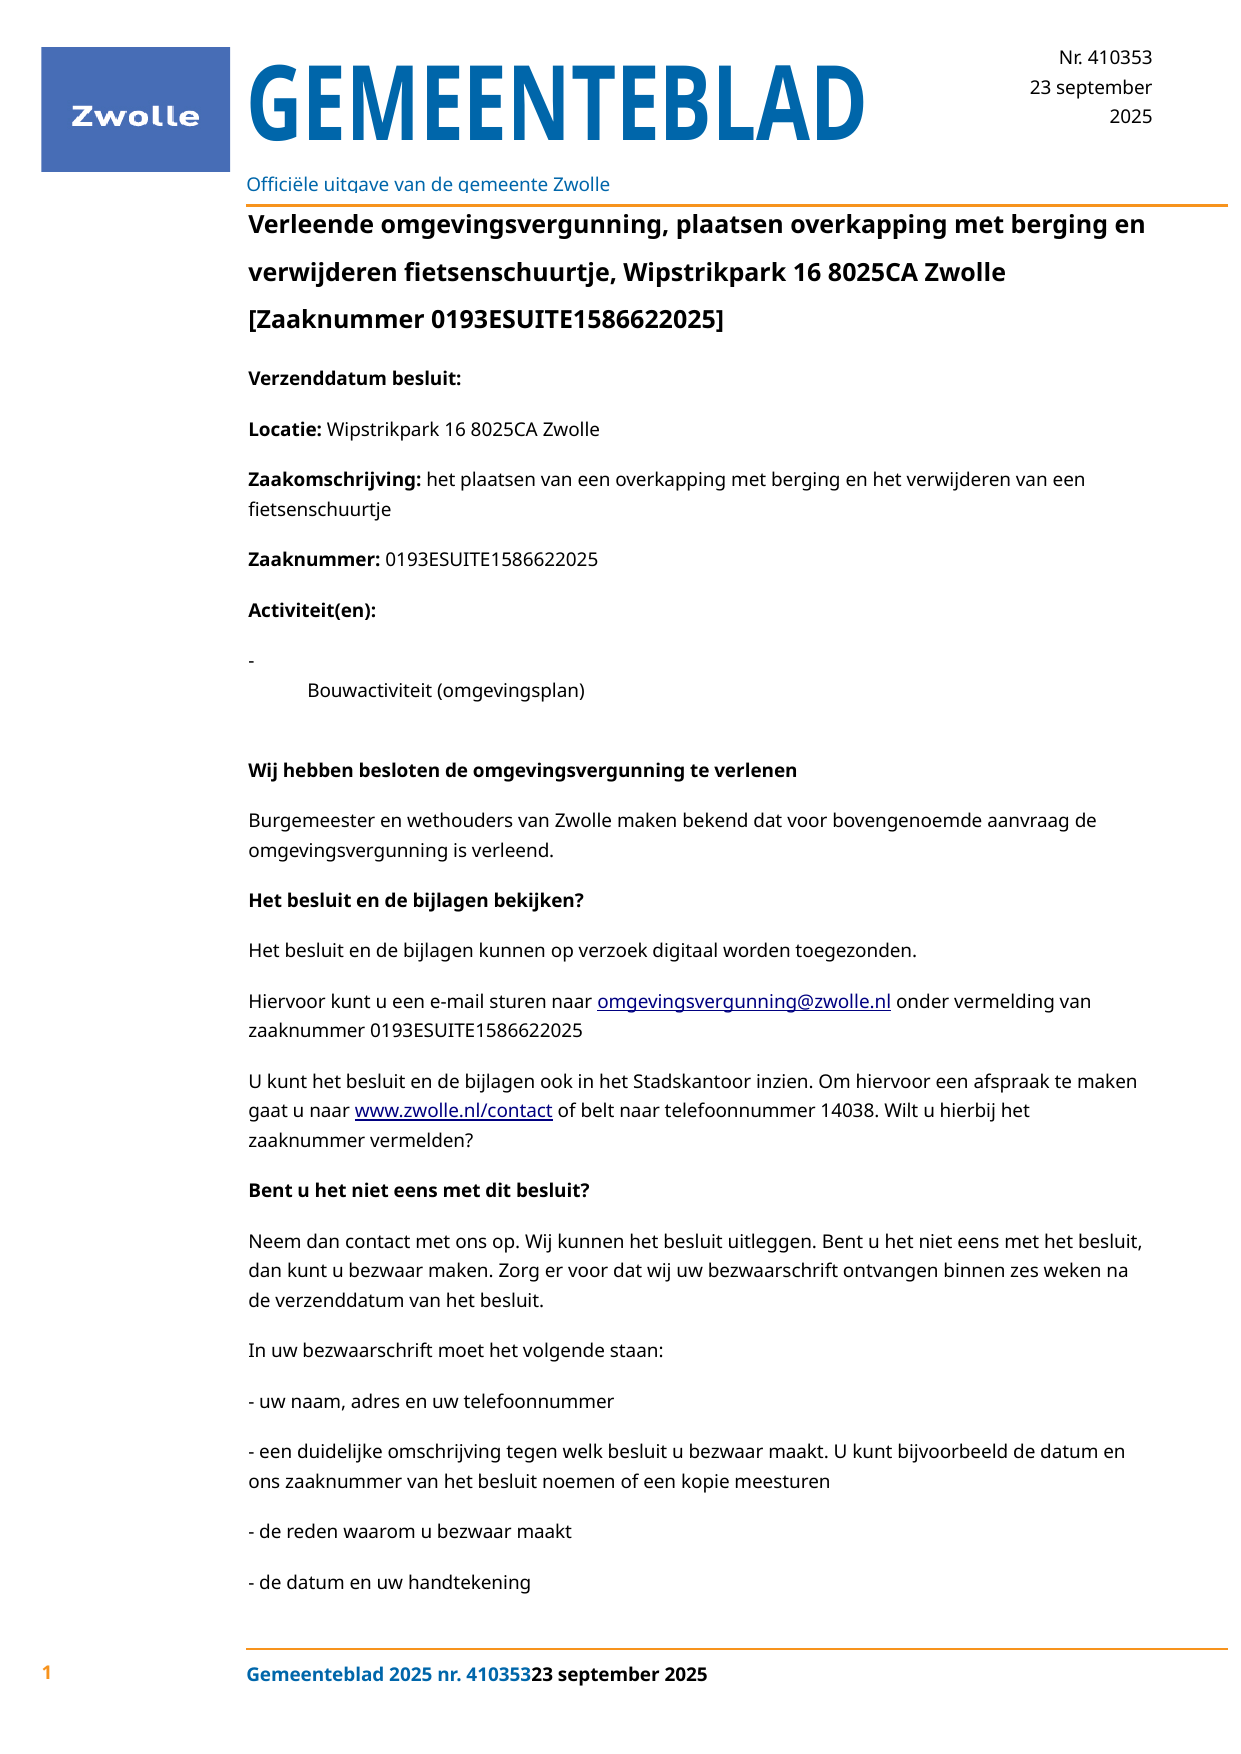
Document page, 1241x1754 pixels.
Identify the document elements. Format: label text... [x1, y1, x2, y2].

text Burgemeester en wethouders van Zwolle maken bekend dat voor bovengenoemde aanvraag de omgevingsvergunning is verleend. [248, 807, 1152, 862]
text Zaaknummer: 0193ESUITE1586622025 [248, 546, 1152, 572]
text Verzenddatum besluit: [248, 366, 1152, 391]
text Zaakomschrijving: het plaatsen van een overkapping met berging en het verwijderen van een fietsenschuurtje [248, 466, 1152, 522]
text Neem dan contact met ons op. Wij kunnen het besluit uitleggen. Bent u het niet eens met het besluit, dan kunt u bezwaar maken. Zorg er voor dat wij uw bezwaarschrift ontvangen binnen zes weken na de verzenddatum van het besluit. [248, 1228, 1152, 1313]
text Het besluit en de bijlagen bekijken? [248, 887, 1152, 913]
text In uw bezwaarschrift moet het volgende staan: [248, 1338, 1152, 1363]
text Bent u het niet eens met dit besluit? [248, 1178, 1152, 1203]
text Locatie: Wipstrikpark 16 8025CA Zwolle [248, 416, 1152, 442]
text - uw naam, adres en uw telefoonnummer [248, 1388, 1152, 1414]
text - de reden waarom u bezwaar maakt [248, 1518, 1152, 1544]
text Hiervoor kunt u een e-mail sturen naar omgevingsvergunning@zwolle.nl onder vermelding van zaaknummer 0193ESUITE1586622025 [248, 988, 1152, 1043]
text Verleende omgevingsvergunning, plaatsen overkapping met berging en verwijderen fietsenschuurtje, Wipstrikpark 16 8025CA Zwolle [Zaaknummer 0193ESUITE1586622025] [248, 207, 1152, 336]
text U kunt het besluit en de bijlagen ook in het Stadskantoor inzien. Om hiervoor een afspraak te maken gaat u naar www.zwolle.nl/contact of belt naar telefoonnummer 14038. Wilt u hierbij het zaaknummer vermelden? [248, 1068, 1152, 1153]
text Wij hebben besloten de omgevingsvergunning te verlenen [248, 757, 1152, 782]
text Activiteit(en): [248, 597, 1152, 622]
picture [41, 47, 231, 172]
text - een duidelijke omschrijving tegen welk besluit u bezwaar maakt. U kunt bijvoorbeeld de datum en ons zaaknummer van het besluit noemen of een kopie meesturen [248, 1438, 1152, 1494]
list Bouwactiviteit (omgevingsplan) [248, 677, 1152, 702]
text - de datum en uw handtekening [248, 1569, 1152, 1594]
text Het besluit en de bijlagen kunnen op verzoek digitaal worden toegezonden. [248, 938, 1152, 963]
